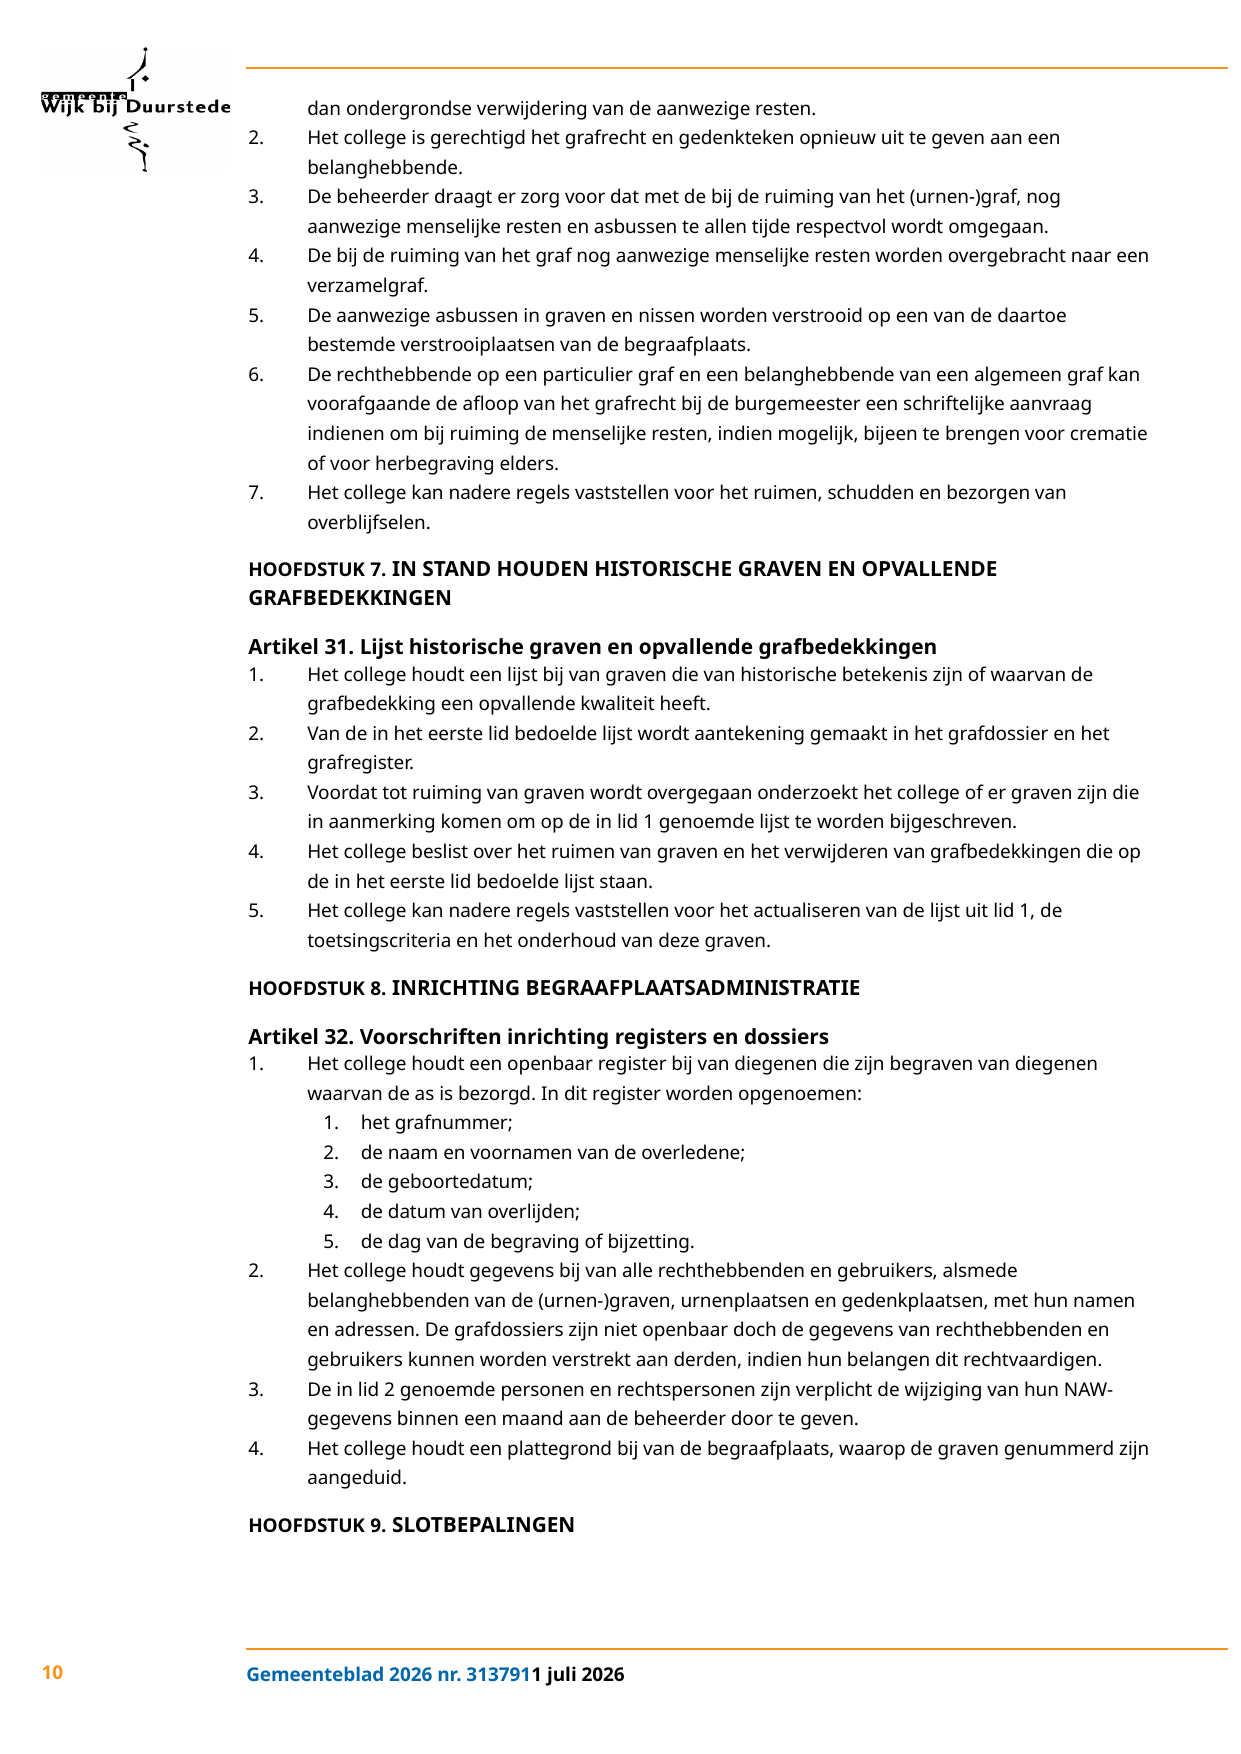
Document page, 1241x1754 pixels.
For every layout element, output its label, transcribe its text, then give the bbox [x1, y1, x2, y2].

list de datum van overlijden; [323, 1198, 1152, 1224]
list De in lid 2 genoemde personen en rechtspersonen zijn verplicht de wijziging van hun NAW-gegevens binnen een maand aan de beheerder door te geven. [248, 1376, 1152, 1431]
list Het college houdt een plattegrond bij van de begraafplaats, waarop de graven genummerd zijn aangeduid. [248, 1435, 1152, 1490]
list De aanwezige asbussen in graven en nissen worden verstrooid op een van de daartoe bestemde verstrooiplaatsen van de begraafplaats. [248, 302, 1152, 357]
text Artikel 32. Voorschriften inrichting registers en dossiers [248, 1022, 1152, 1050]
list het grafnummer; [323, 1109, 1152, 1135]
text HOOFDSTUK 8. INRICHTING BEGRAAFPLAATSADMINISTRATIE [248, 973, 1152, 1001]
picture [41, 47, 231, 172]
text Artikel 31. Lijst historische graven en opvallende grafbedekkingen [248, 632, 1152, 661]
list De bij de ruiming van het graf nog aanwezige menselijke resten worden overgebracht naar een verzamelgraf. [248, 243, 1152, 298]
list de naam en voornamen van de overledene; [323, 1139, 1152, 1165]
list de dag van de begraving of bijzetting. [323, 1228, 1152, 1253]
list Voordat tot ruiming van graven wordt overgegaan onderzoekt het college of er graven zijn die in aanmerking komen om op de in lid 1 genoemde lijst te worden bijgeschreven. [248, 779, 1152, 834]
list Het college houdt gegevens bij van alle rechthebbenden en gebruikers, alsmede belanghebbenden van de (urnen-)graven, urnenplaatsen en gedenkplaatsen, met hun namen en adressen. De grafdossiers zijn niet openbaar doch de gegevens van rechthebbenden en gebruikers kunnen worden verstrekt aan derden, indien hun belangen dit rechtvaardigen. [248, 1257, 1152, 1372]
list Het college houdt een openbaar register bij van diegenen die zijn begraven van diegenen waarvan de as is bezorgd. In dit register worden opgenoemen: [248, 1050, 1152, 1106]
list Het college houdt een lijst bij van graven die van historische betekenis zijn of waarvan de grafbedekking een opvallende kwaliteit heeft. [248, 661, 1152, 716]
text HOOFDSTUK 7. IN STAND HOUDEN HISTORISCHE GRAVEN EN OPVALLENDE GRAFBEDEKKINGEN [248, 554, 1152, 611]
list de geboortedatum; [323, 1169, 1152, 1194]
list Van de in het eerste lid bedoelde lijst wordt aantekening gemaakt in het grafdossier en het grafregister. [248, 720, 1152, 775]
list De beheerder draagt er zorg voor dat met de bij de ruiming van het (urnen-)graf, nog aanwezige menselijke resten en asbussen te allen tijde respectvol wordt omgegaan. [248, 183, 1152, 239]
list dan ondergrondse verwijdering van de aanwezige resten. [248, 95, 1152, 121]
list Het college is gerechtigd het grafrecht en gedenkteken opnieuw uit te geven aan een belanghebbende. [248, 124, 1152, 180]
list Het college beslist over het ruimen van graven en het verwijderen van grafbedekkingen die op de in het eerste lid bedoelde lijst staan. [248, 838, 1152, 893]
list Het college kan nadere regels vaststellen voor het ruimen, schudden en bezorgen van overblijfselen. [248, 479, 1152, 535]
list Het college kan nadere regels vaststellen voor het actualiseren van de lijst uit lid 1, de toetsingscriteria en het onderhoud van deze graven. [248, 897, 1152, 953]
list De rechthebbende op een particulier graf en een belanghebbende van een algemeen graf kan voorafgaande de afloop van het grafrecht bij de burgemeester een schriftelijke aanvraag indienen om bij ruiming de menselijke resten, indien mogelijk, bijeen te brengen voor crematie of voor herbegraving elders. [248, 361, 1152, 476]
text HOOFDSTUK 9. SLOTBEPALINGEN [248, 1510, 1152, 1538]
